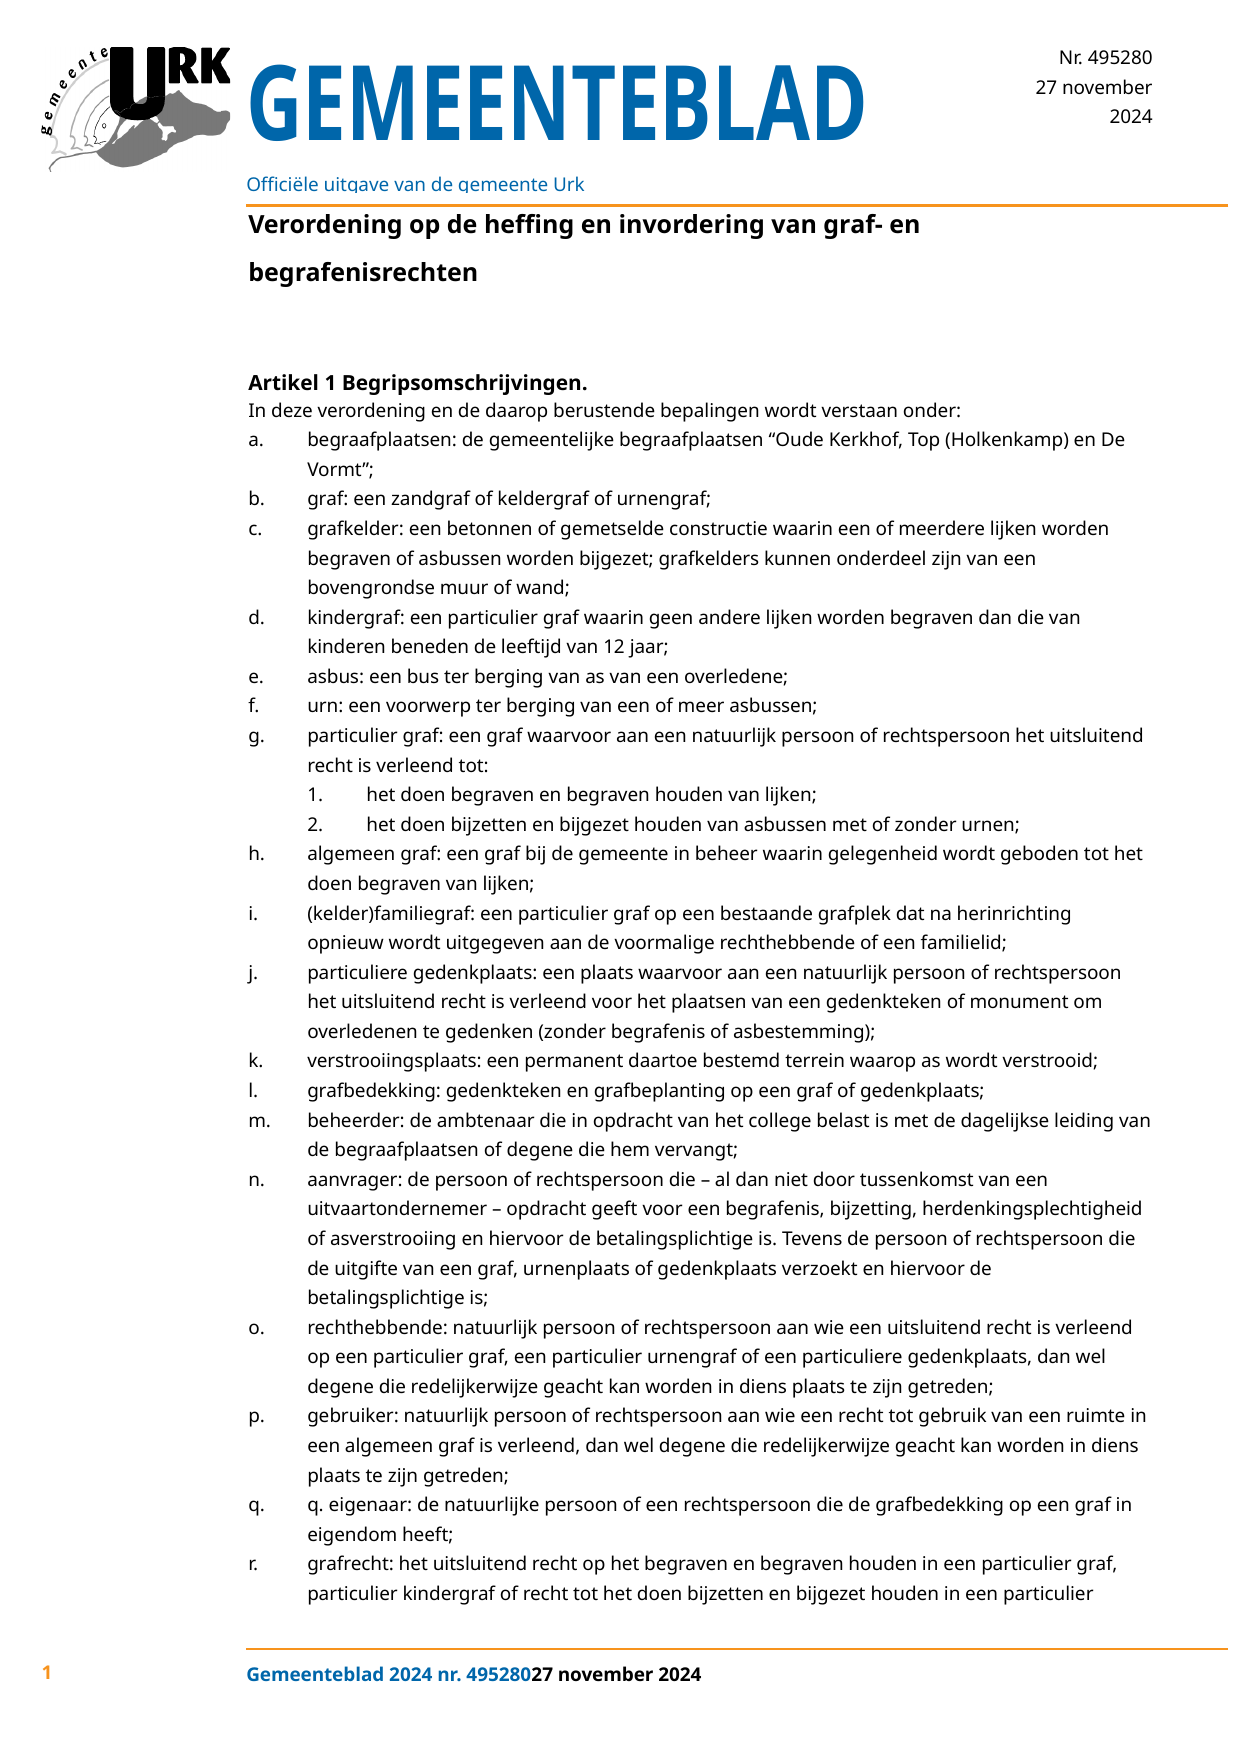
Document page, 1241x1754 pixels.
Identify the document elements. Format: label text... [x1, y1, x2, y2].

list beheerder: de ambtenaar die in opdracht van het college belast is met de dagelijkse leiding van de begraafplaatsen of degene die hem vervangt; [248, 1107, 1152, 1162]
text In deze verordening en de daarop berustende bepalingen wordt verstaan onder: [248, 397, 1152, 422]
list grafbedekking: gedenkteken en grafbeplanting op een graf of gedenkplaats; [248, 1077, 1152, 1103]
text Verordening op de heffing en invordering van graf- en begrafenisrechten [248, 207, 1152, 288]
list kindergraf: een particulier graf waarin geen andere lijken worden begraven dan die van kinderen beneden de leeftijd van 12 jaar; [248, 604, 1152, 659]
list gebruiker: natuurlijk persoon of rechtspersoon aan wie een recht tot gebruik van een ruimte in een algemeen graf is verleend, dan wel degene die redelijkerwijze geacht kan worden in diens plaats te zijn getreden; [248, 1403, 1152, 1487]
list verstrooiingsplaats: een permanent daartoe bestemd terrein waarop as wordt verstrooid; [248, 1048, 1152, 1073]
list asbus: een bus ter berging van as van een overledene; [248, 663, 1152, 689]
list urn: een voorwerp ter berging van een of meer asbussen; [248, 693, 1152, 718]
list rechthebbende: natuurlijk persoon of rechtspersoon aan wie een uitsluitend recht is verleend op een particulier graf, een particulier urnengraf of een particuliere gedenkplaats, dan wel degene die redelijkerwijze geacht kan worden in diens plaats te zijn getreden; [248, 1314, 1152, 1399]
list begraafplaatsen: de gemeentelijke begraafplaatsen “Oude Kerkhof, Top (Holkenkamp) en De Vormt”; [248, 426, 1152, 482]
list particulier graf: een graf waarvoor aan een natuurlijk persoon of rechtspersoon het uitsluitend recht is verleend tot: [248, 722, 1152, 777]
text Artikel 1 Begripsomschrijvingen. [248, 368, 1152, 397]
list q. eigenaar: de natuurlijke persoon of een rechtspersoon die de grafbedekking op een graf in eigendom heeft; [248, 1491, 1152, 1547]
list het doen bijzetten en bijgezet houden van asbussen met of zonder urnen; [307, 811, 1152, 837]
list (kelder)familiegraf: een particulier graf op een bestaande grafplek dat na herinrichting opnieuw wordt uitgegeven aan de voormalige rechthebbende of een familielid; [248, 900, 1152, 955]
list aanvrager: de persoon of rechtspersoon die – al dan niet door tussenkomst van een uitvaartondernemer – opdracht geeft voor een begrafenis, bijzetting, herdenkingsplechtigheid of asverstrooiing en hiervoor de betalingsplichtige is. Tevens de persoon of rechtspersoon die de uitgifte van een graf, urnenplaats of gedenkplaats verzoekt en hiervoor de betalingsplichtige is; [248, 1166, 1152, 1310]
list graf: een zandgraf of keldergraf of urnengraf; [248, 486, 1152, 511]
list algemeen graf: een graf bij de gemeente in beheer waarin gelegenheid wordt geboden tot het doen begraven van lijken; [248, 841, 1152, 896]
list particuliere gedenkplaats: een plaats waarvoor aan een natuurlijk persoon of rechtspersoon het uitsluitend recht is verleend voor het plaatsen van een gedenkteken of monument om overledenen te gedenken (zonder begrafenis of asbestemming); [248, 959, 1152, 1044]
list het doen begraven en begraven houden van lijken; [307, 781, 1152, 807]
list grafrecht: het uitsluitend recht op het begraven en begraven houden in een particulier graf, particulier kindergraf of recht tot het doen bijzetten en bijgezet houden in een particulier [248, 1551, 1152, 1606]
picture [41, 47, 231, 172]
list grafkelder: een betonnen of gemetselde constructie waarin een of meerdere lijken worden begraven of asbussen worden bijgezet; grafkelders kunnen onderdeel zijn van een bovengrondse muur of wand; [248, 515, 1152, 600]
